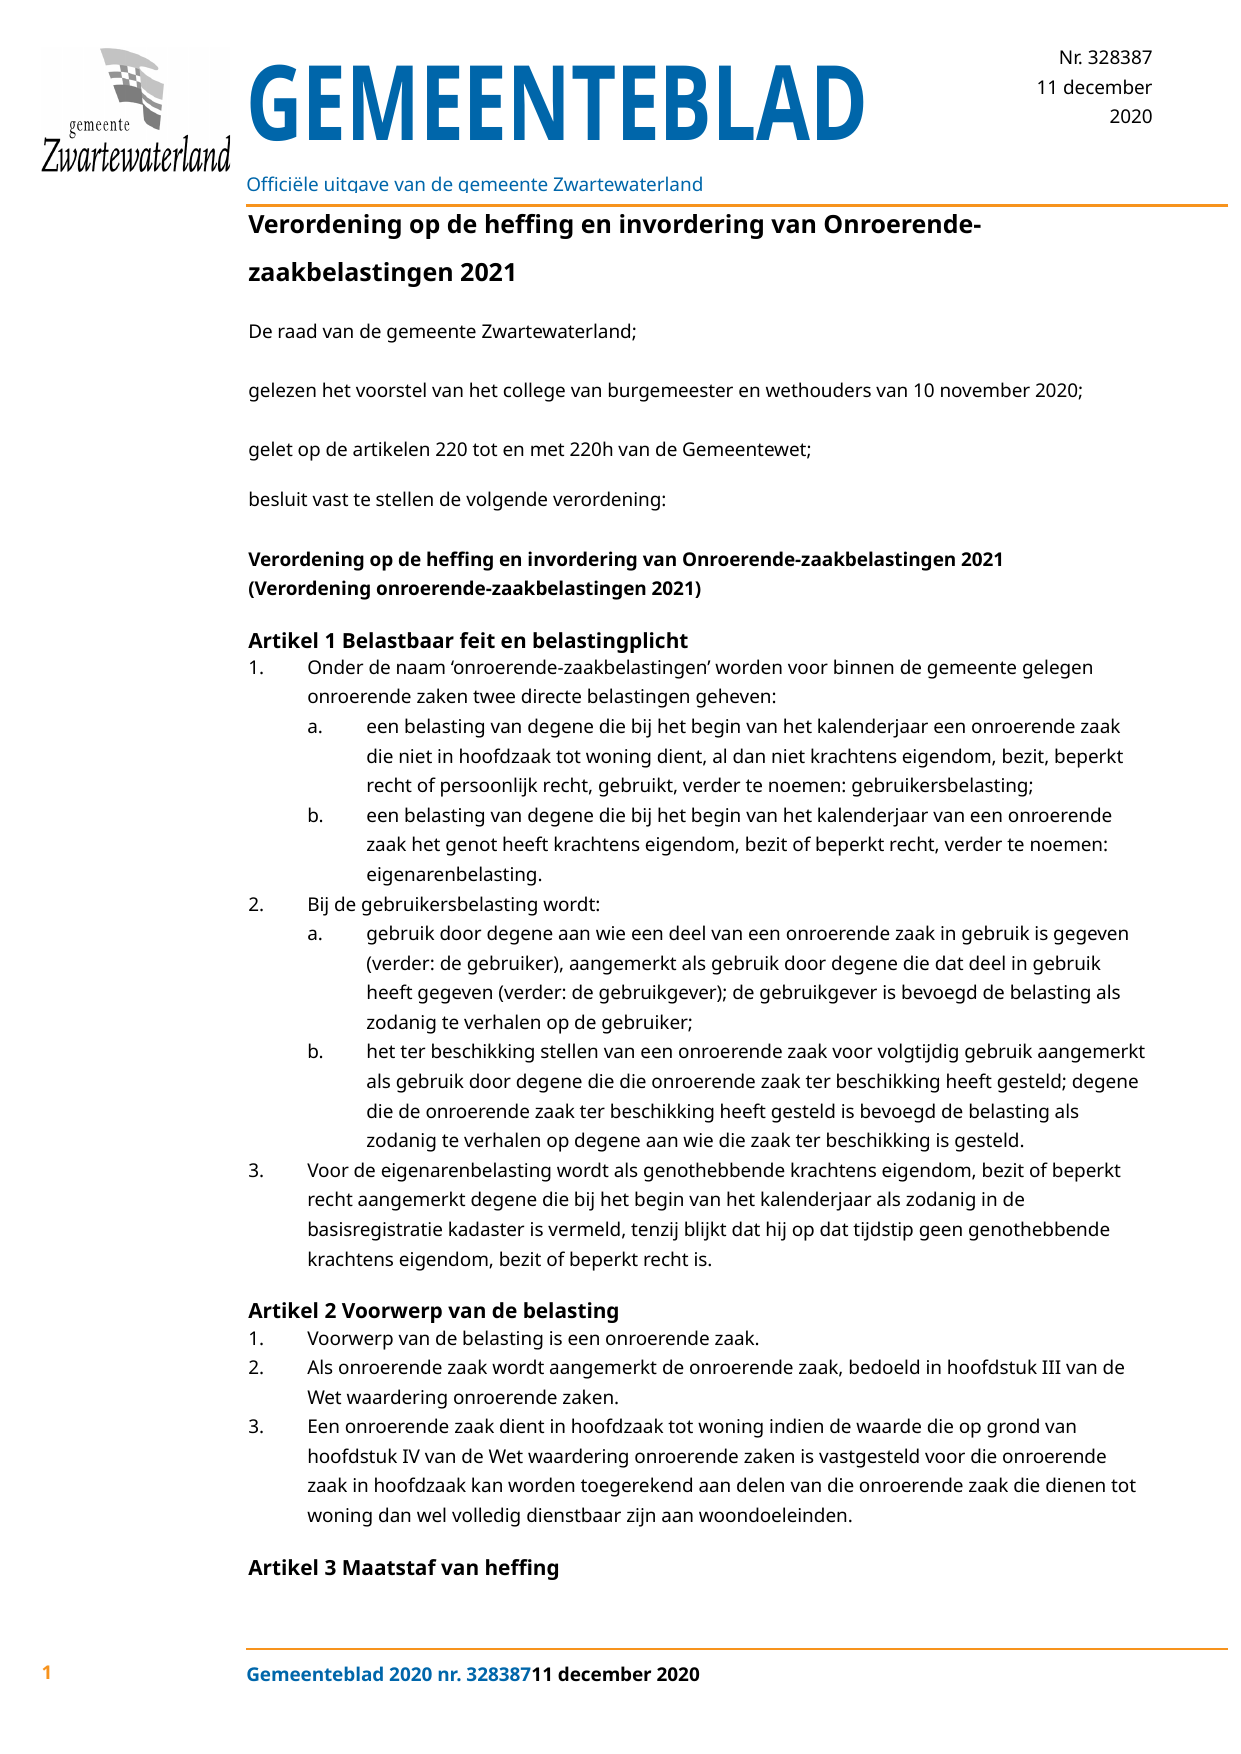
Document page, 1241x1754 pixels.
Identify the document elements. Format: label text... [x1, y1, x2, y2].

text Artikel 3 Maatstaf van heffing [248, 1553, 1152, 1581]
list een belasting van degene die bij het begin van het kalenderjaar van een onroerende zaak het genot heeft krachtens eigendom, bezit of beperkt recht, verder te noemen: eigenarenbelasting. [307, 802, 1152, 887]
list een belasting van degene die bij het begin van het kalenderjaar een onroerende zaak die niet in hoofdzaak tot woning dient, al dan niet krachtens eigendom, bezit, beperkt recht of persoonlijk recht, gebruikt, verder te noemen: gebruikersbelasting; [307, 713, 1152, 798]
list Voorwerp van de belasting is een onroerende zaak. [248, 1325, 1152, 1350]
text Verordening op de heffing en invordering van Onroerende-zaakbelastingen 2021 [248, 207, 1152, 288]
text (Verordening onroerende-zaakbelastingen 2021) [248, 575, 1152, 601]
list Onder de naam ‘onroerende-zaakbelastingen’ worden voor binnen de gemeente gelegen onroerende zaken twee directe belastingen geheven: [248, 654, 1152, 709]
text Artikel 1 Belastbaar feit en belastingplicht [248, 626, 1152, 654]
list het ter beschikking stellen van een onroerende zaak voor volgtijdig gebruik aangemerkt als gebruik door degene die die onroerende zaak ter beschikking heeft gesteld; degene die de onroerende zaak ter beschikking heeft gesteld is bevoegd de belasting als zodanig te verhalen op degene aan wie die zaak ter beschikking is gesteld. [307, 1039, 1152, 1153]
text Verordening op de heffing en invordering van Onroerende-zaakbelastingen 2021 [248, 546, 1152, 571]
list Als onroerende zaak wordt aangemerkt de onroerende zaak, bedoeld in hoofdstuk III van de Wet waardering onroerende zaken. [248, 1354, 1152, 1409]
list gebruik door degene aan wie een deel van een onroerende zaak in gebruik is gegeven (verder: de gebruiker), aangemerkt als gebruik door degene die dat deel in gebruik heeft gegeven (verder: de gebruikgever); de gebruikgever is bevoegd de belasting als zodanig te verhalen op de gebruiker; [307, 920, 1152, 1035]
picture [41, 47, 231, 172]
text De raad van de gemeente Zwartewaterland; [248, 318, 1152, 344]
list Voor de eigenarenbelasting wordt als genothebbende krachtens eigendom, bezit of beperkt recht aangemerkt degene die bij het begin van het kalenderjaar als zodanig in de basisregistratie kadaster is vermeld, tenzij blijkt dat hij op dat tijdstip geen genothebbende krachtens eigendom, bezit of beperkt recht is. [248, 1157, 1152, 1272]
text gelezen het voorstel van het college van burgemeester en wethouders van 10 november 2020; [248, 377, 1152, 403]
text besluit vast te stellen de volgende verordening: [248, 487, 1152, 512]
list Bij de gebruikersbelasting wordt: [248, 891, 1152, 917]
text gelet op de artikelen 220 tot en met 220h van de Gemeentewet; [248, 436, 1152, 462]
list Een onroerende zaak dient in hoofdzaak tot woning indien de waarde die op grond van hoofdstuk IV van de Wet waardering onroerende zaken is vastgesteld voor die onroerende zaak in hoofdzaak kan worden toegerekend aan delen van die onroerende zaak die dienen tot woning dan wel volledig dienstbaar zijn aan woondoeleinden. [248, 1413, 1152, 1528]
text Artikel 2 Voorwerp van de belasting [248, 1296, 1152, 1325]
